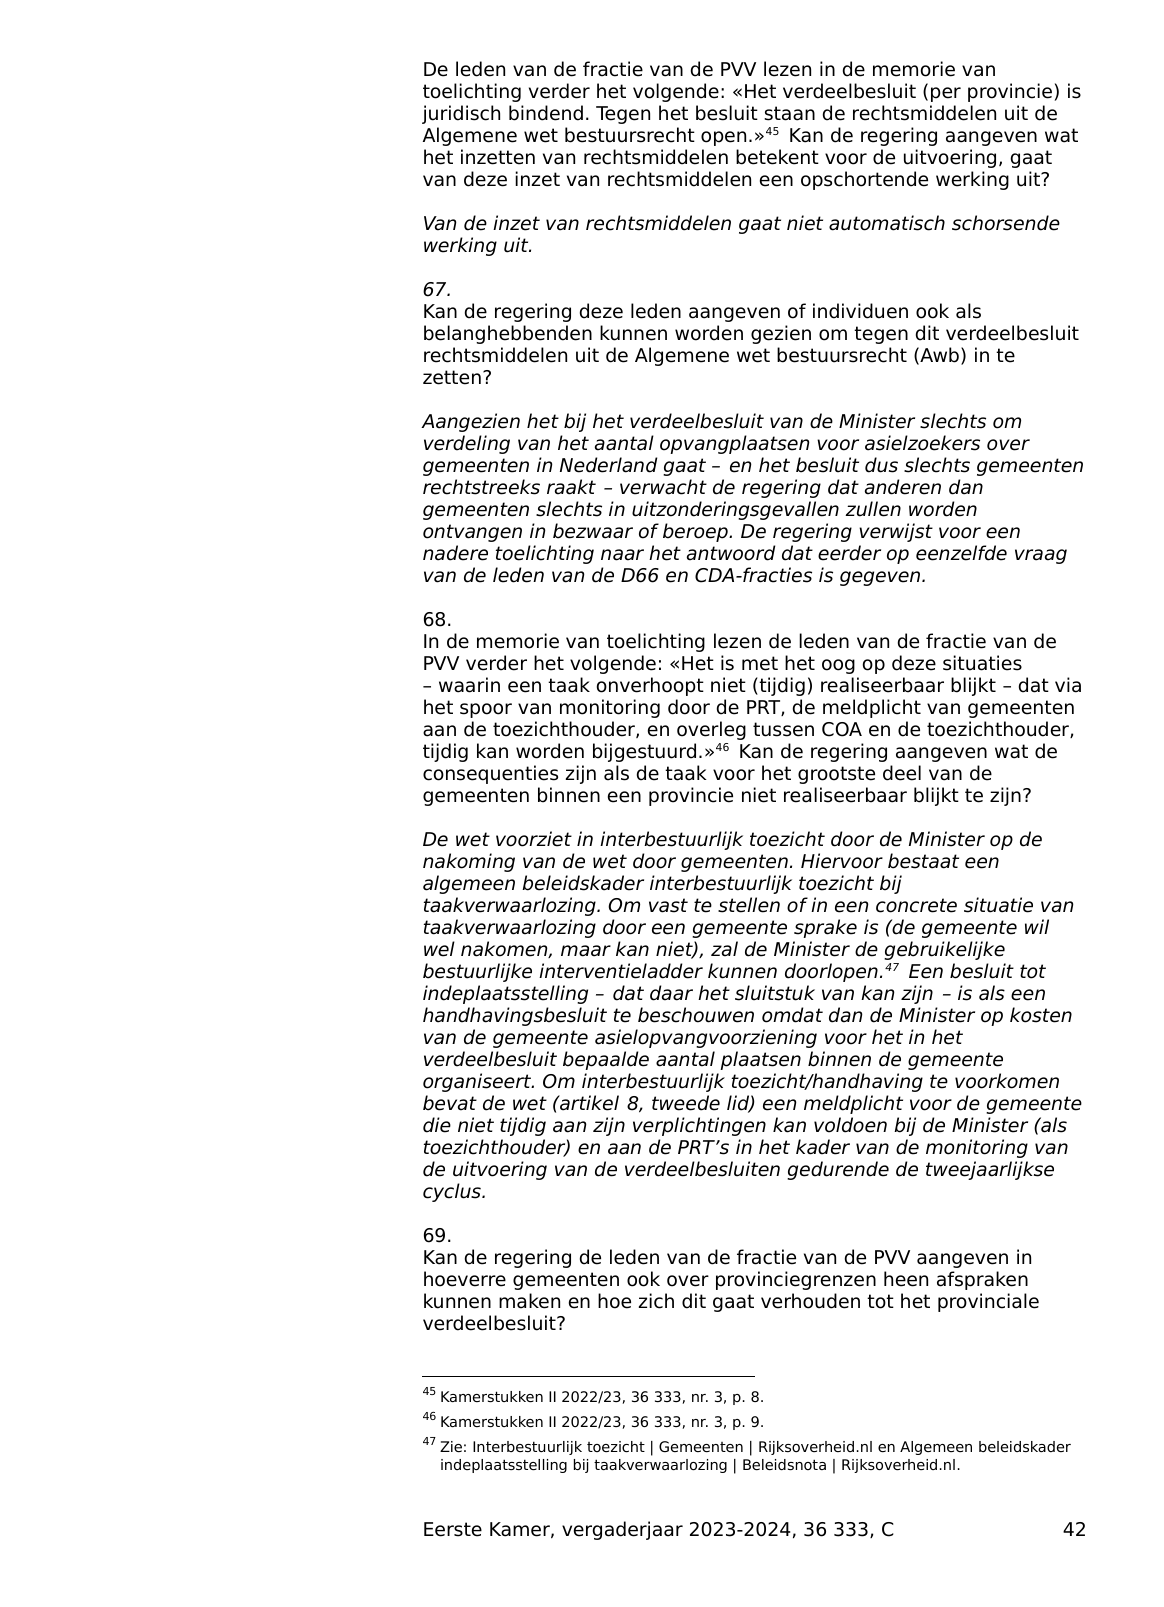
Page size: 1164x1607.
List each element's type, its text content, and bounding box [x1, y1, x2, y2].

text 67. [422, 279, 1087, 301]
text Kan de regering de leden van de fractie van de PVV aangeven in hoeverre gemeenten ook over provinciegrenzen heen afspraken kunnen maken en hoe zich dit gaat verhouden tot het provinciale verdeelbesluit? [422, 1247, 1087, 1335]
text In de memorie van toelichting lezen de leden van de fractie van de PVV verder het volgende: «Het is met het oog op deze situaties – waarin een taak onverhoopt niet (tijdig) realiseerbaar blijkt – dat via het spoor van monitoring door de PRT, de meldplicht van gemeenten aan de toezichthouder, en overleg tussen COA en de toezichthouder, tijdig kan worden bijgestuurd.» Kan de regering aangeven wat de consequenties zijn als de taak voor het grootste deel van de gemeenten binnen een provincie niet realiseerbaar blijkt te zijn? [422, 631, 1087, 807]
text Kan de regering deze leden aangeven of individuen ook als belanghebbenden kunnen worden gezien om tegen dit verdeelbesluit rechtsmiddelen uit de Algemene wet bestuursrecht (Awb) in te zetten? [422, 301, 1087, 389]
text Zie: Interbestuurlijk toezicht | Gemeenten | Rijksoverheid.nl en Algemeen beleidskader indeplaatsstelling bij taakverwaarlozing | Beleidsnota | Rijksoverheid.nl. [422, 1435, 1087, 1474]
text De wet voorziet in interbestuurlijk toezicht door de Minister op de nakoming van de wet door gemeenten. Hiervoor bestaat een algemeen beleidskader interbestuurlijk toezicht bij taakverwaarlozing. Om vast te stellen of in een concrete situatie van taakverwaarlozing door een gemeente sprake is (de gemeente wil wel nakomen, maar kan niet), zal de Minister de gebruikelijke bestuurlijke interventieladder kunnen doorlopen. Een besluit tot indeplaatsstelling – dat daar het sluitstuk van kan zijn – is als een handhavingsbesluit te beschouwen omdat dan de Minister op kosten van de gemeente asielopvangvoorziening voor het in het verdeelbesluit bepaalde aantal plaatsen binnen de gemeente organiseert. Om interbestuurlijk toezicht/handhaving te voorkomen bevat de wet (artikel 8, tweede lid) een meldplicht voor de gemeente die niet tijdig aan zijn verplichtingen kan voldoen bij de Minister (als toezichthouder) en aan de PRT’s in het kader van de monitoring van de uitvoering van de verdeelbesluiten gedurende de tweejaarlijkse cyclus. [422, 829, 1087, 1203]
text 68. [422, 609, 1087, 631]
text Kamerstukken II 2022/23, 36 333, nr. 3, p. 8. [422, 1385, 1087, 1407]
text Kamerstukken II 2022/23, 36 333, nr. 3, p. 9. [422, 1410, 1087, 1432]
text 69. [422, 1225, 1087, 1247]
text Van de inzet van rechtsmiddelen gaat niet automatisch schorsende werking uit. [422, 213, 1087, 257]
text De leden van de fractie van de PVV lezen in de memorie van toelichting verder het volgende: «Het verdeelbesluit (per provincie) is juridisch bindend. Tegen het besluit staan de rechtsmiddelen uit de Algemene wet bestuursrecht open.» Kan de regering aangeven wat het inzetten van rechtsmiddelen betekent voor de uitvoering, gaat van deze inzet van rechtsmiddelen een opschortende werking uit? [422, 59, 1087, 191]
text Aangezien het bij het verdeelbesluit van de Minister slechts om verdeling van het aantal opvangplaatsen voor asielzoekers over gemeenten in Nederland gaat – en het besluit dus slechts gemeenten rechtstreeks raakt – verwacht de regering dat anderen dan gemeenten slechts in uitzonderingsgevallen zullen worden ontvangen in bezwaar of beroep. De regering verwijst voor een nadere toelichting naar het antwoord dat eerder op eenzelfde vraag van de leden van de D66 en CDA-fracties is gegeven. [422, 411, 1087, 587]
